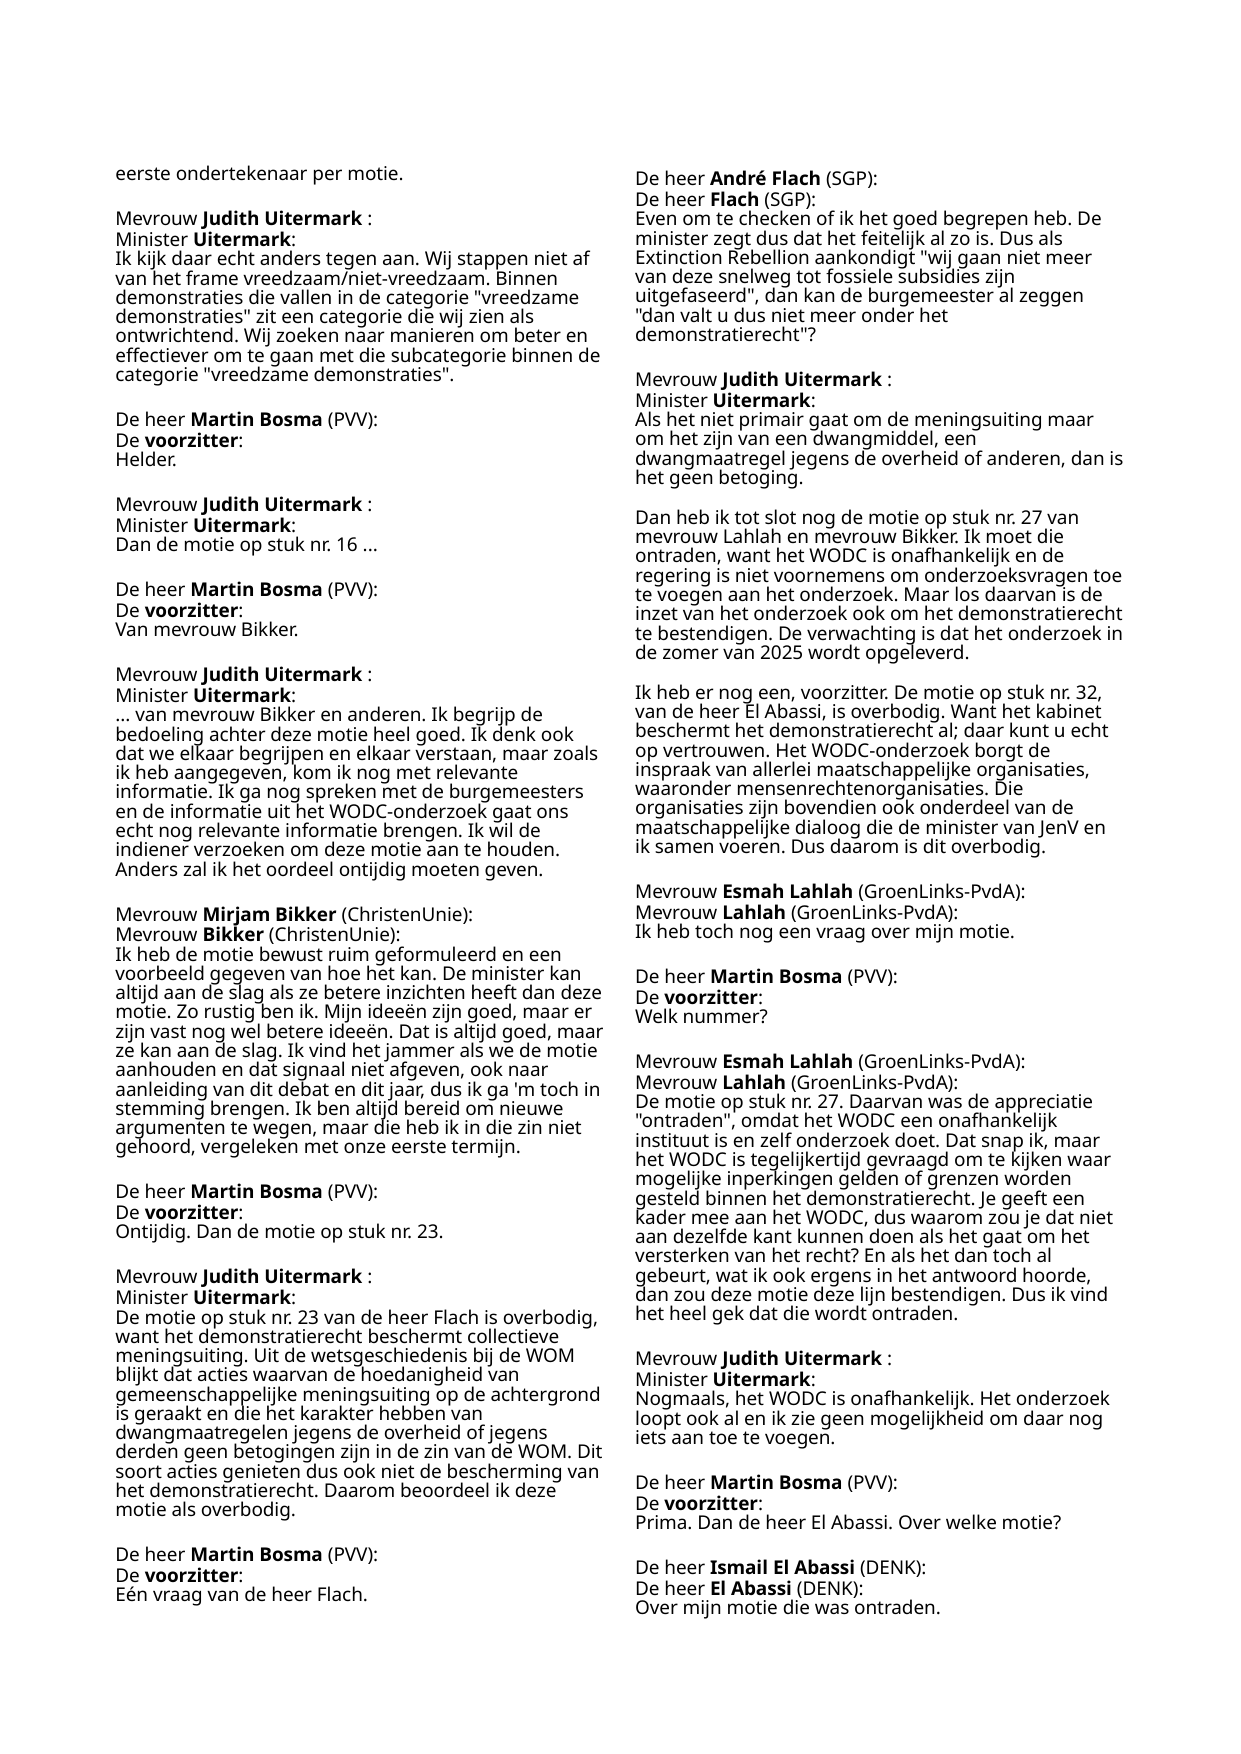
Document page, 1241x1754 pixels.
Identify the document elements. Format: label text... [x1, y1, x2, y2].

text Mevrouw Esmah Lahlah (GroenLinks-PvdA): [635, 878, 1125, 904]
text Ik heb de motie bewust ruim geformuleerd en een voorbeeld gegeven van hoe het kan. De minister kan altijd aan de slag als ze betere inzichten heeft dan deze motie. Zo rustig ben ik. Mijn ideeën zijn goed, maar er zijn vast nog wel betere ideeën. Dat is altijd goed, maar ze kan aan de slag. Ik vind het jammer als we de motie aanhouden en dat signaal niet afgeven, ook naar aanleiding van dit debat en dit jaar, dus ik ga 'm toch in stemming brengen. Ik ben altijd bereid om nieuwe argumenten te wegen, maar die heb ik in die zin niet gehoord, vergeleken met onze eerste termijn. [115, 946, 605, 1158]
text De heer Martin Bosma (PVV): [115, 576, 605, 602]
text Mevrouw Judith Uitermark : [635, 366, 1125, 392]
text Eén vraag van de heer Flach. [115, 1586, 605, 1606]
text Mevrouw Judith Uitermark : [115, 1264, 605, 1289]
text De voorzitter: [635, 989, 1125, 1008]
text Mevrouw Judith Uitermark : [635, 1345, 1125, 1371]
text De heer Martin Bosma (PVV): [115, 1541, 605, 1567]
text eerste ondertekenaar per motie. [115, 165, 605, 184]
text Mevrouw Lahlah (GroenLinks-PvdA): [635, 1074, 1125, 1093]
text Mevrouw Bikker (ChristenUnie): [115, 926, 605, 946]
text Welk nummer? [635, 1008, 1125, 1027]
text De voorzitter: [115, 1204, 605, 1223]
text Minister Uitermark: [115, 231, 605, 250]
text De heer Ismail El Abassi (DENK): [635, 1554, 1125, 1580]
text Nogmaals, het WODC is onafhankelijk. Het onderzoek loopt ook al en ik zie geen mogelijkheid om daar nog iets aan toe te voegen. [635, 1390, 1125, 1448]
text De heer André Flach (SGP): [635, 165, 1125, 191]
text Ik heb er nog een, voorzitter. De motie op stuk nr. 32, van de heer El Abassi, is overbodig. Want het kabinet beschermt het demonstratierecht al; daar kunt u echt op vertrouwen. Het WODC-onderzoek borgt de inspraak van allerlei maatschappelijke organisaties, waaronder mensenrechtenorganisaties. Die organisaties zijn bovendien ook onderdeel van de maatschappelijke dialoog die de minister van JenV en ik samen voeren. Dus daarom is dit overbodig. [635, 684, 1125, 857]
text De heer Martin Bosma (PVV): [115, 406, 605, 432]
text Prima. Dan de heer El Abassi. Over welke motie? [635, 1514, 1125, 1533]
text Als het niet primair gaat om de meningsuiting maar om het zijn van een dwangmiddel, een dwangmaatregel jegens de overheid of anderen, dan is het geen betoging. [635, 411, 1125, 488]
text Helder. [115, 451, 605, 470]
text De heer El Abassi (DENK): [635, 1580, 1125, 1599]
text Mevrouw Mirjam Bikker (ChristenUnie): [115, 901, 605, 926]
text Minister Uitermark: [635, 392, 1125, 411]
text De heer Martin Bosma (PVV): [115, 1178, 605, 1204]
text Minister Uitermark: [115, 687, 605, 706]
text De voorzitter: [115, 1567, 605, 1586]
text Dan de motie op stuk nr. 16 ... [115, 536, 605, 556]
text Minister Uitermark: [115, 1289, 605, 1309]
text Mevrouw Judith Uitermark : [115, 661, 605, 687]
text Mevrouw Lahlah (GroenLinks-PvdA): [635, 904, 1125, 923]
text Even om te checken of ik het goed begrepen heb. De minister zegt dus dat het feitelijk al zo is. Dus als Extinction Rebellion aankondigt "wij gaan niet meer van deze snelweg tot fossiele subsidies zijn uitgefaseerd", dan kan de burgemeester al zeggen "dan valt u dus niet meer onder het demonstratierecht"? [635, 210, 1125, 345]
text Dan heb ik tot slot nog de motie op stuk nr. 27 van mevrouw Lahlah en mevrouw Bikker. Ik moet die ontraden, want het WODC is onafhankelijk en de regering is niet voornemens om onderzoeksvragen toe te voegen aan het onderzoek. Maar los daarvan is de inzet van het onderzoek ook om het demonstratierecht te bestendigen. De verwachting is dat het onderzoek in de zomer van 2025 wordt opgeleverd. [635, 509, 1125, 663]
text De voorzitter: [115, 602, 605, 621]
text Mevrouw Judith Uitermark : [115, 491, 605, 517]
text Ik heb toch nog een vraag over mijn motie. [635, 923, 1125, 942]
text ... van mevrouw Bikker en anderen. Ik begrijp de bedoeling achter deze motie heel goed. Ik denk ook dat we elkaar begrijpen en elkaar verstaan, maar zoals ik heb aangegeven, kom ik nog met relevante informatie. Ik ga nog spreken met de burgemeesters en de informatie uit het WODC-onderzoek gaat ons echt nog relevante informatie brengen. Ik wil de indiener verzoeken om deze motie aan te houden. Anders zal ik het oordeel ontijdig moeten geven. [115, 706, 605, 880]
text De heer Martin Bosma (PVV): [635, 1469, 1125, 1495]
text Minister Uitermark: [115, 517, 605, 536]
text Mevrouw Judith Uitermark : [115, 205, 605, 231]
text Over mijn motie die was ontraden. [635, 1599, 1125, 1618]
text Ontijdig. Dan de motie op stuk nr. 23. [115, 1223, 605, 1243]
text De heer Martin Bosma (PVV): [635, 963, 1125, 989]
text De motie op stuk nr. 23 van de heer Flach is overbodig, want het demonstratierecht beschermt collectieve meningsuiting. Uit de wetsgeschiedenis bij de WOM blijkt dat acties waarvan de hoedanigheid van gemeenschappelijke meningsuiting op de achtergrond is geraakt en die het karakter hebben van dwangmaatregelen jegens de overheid of jegens derden geen betogingen zijn in de zin van de WOM. Dit soort acties genieten dus ook niet de bescherming van het demonstratierecht. Daarom beoordeel ik deze motie als overbodig. [115, 1309, 605, 1521]
text De voorzitter: [635, 1495, 1125, 1514]
text Minister Uitermark: [635, 1371, 1125, 1390]
text De heer Flach (SGP): [635, 191, 1125, 210]
text Mevrouw Esmah Lahlah (GroenLinks-PvdA): [635, 1048, 1125, 1074]
text Ik kijk daar echt anders tegen aan. Wij stappen niet af van het frame vreedzaam/niet-vreedzaam. Binnen demonstraties die vallen in de categorie "vreedzame demonstraties" zit een categorie die wij zien als ontwrichtend. Wij zoeken naar manieren om beter en effectiever om te gaan met die subcategorie binnen de categorie "vreedzame demonstraties". [115, 250, 605, 385]
text Van mevrouw Bikker. [115, 621, 605, 641]
text De voorzitter: [115, 432, 605, 451]
text De motie op stuk nr. 27. Daarvan was de appreciatie "ontraden", omdat het WODC een onafhankelijk instituut is en zelf onderzoek doet. Dat snap ik, maar het WODC is tegelijkertijd gevraagd om te kijken waar mogelijke inperkingen gelden of grenzen worden gesteld binnen het demonstratierecht. Je geeft een kader mee aan het WODC, dus waarom zou je dat niet aan dezelfde kant kunnen doen als het gaat om het versterken van het recht? En als het dan toch al gebeurt, wat ik ook ergens in het antwoord hoorde, dan zou deze motie deze lijn bestendigen. Dus ik vind het heel gek dat die wordt ontraden. [635, 1093, 1125, 1324]
